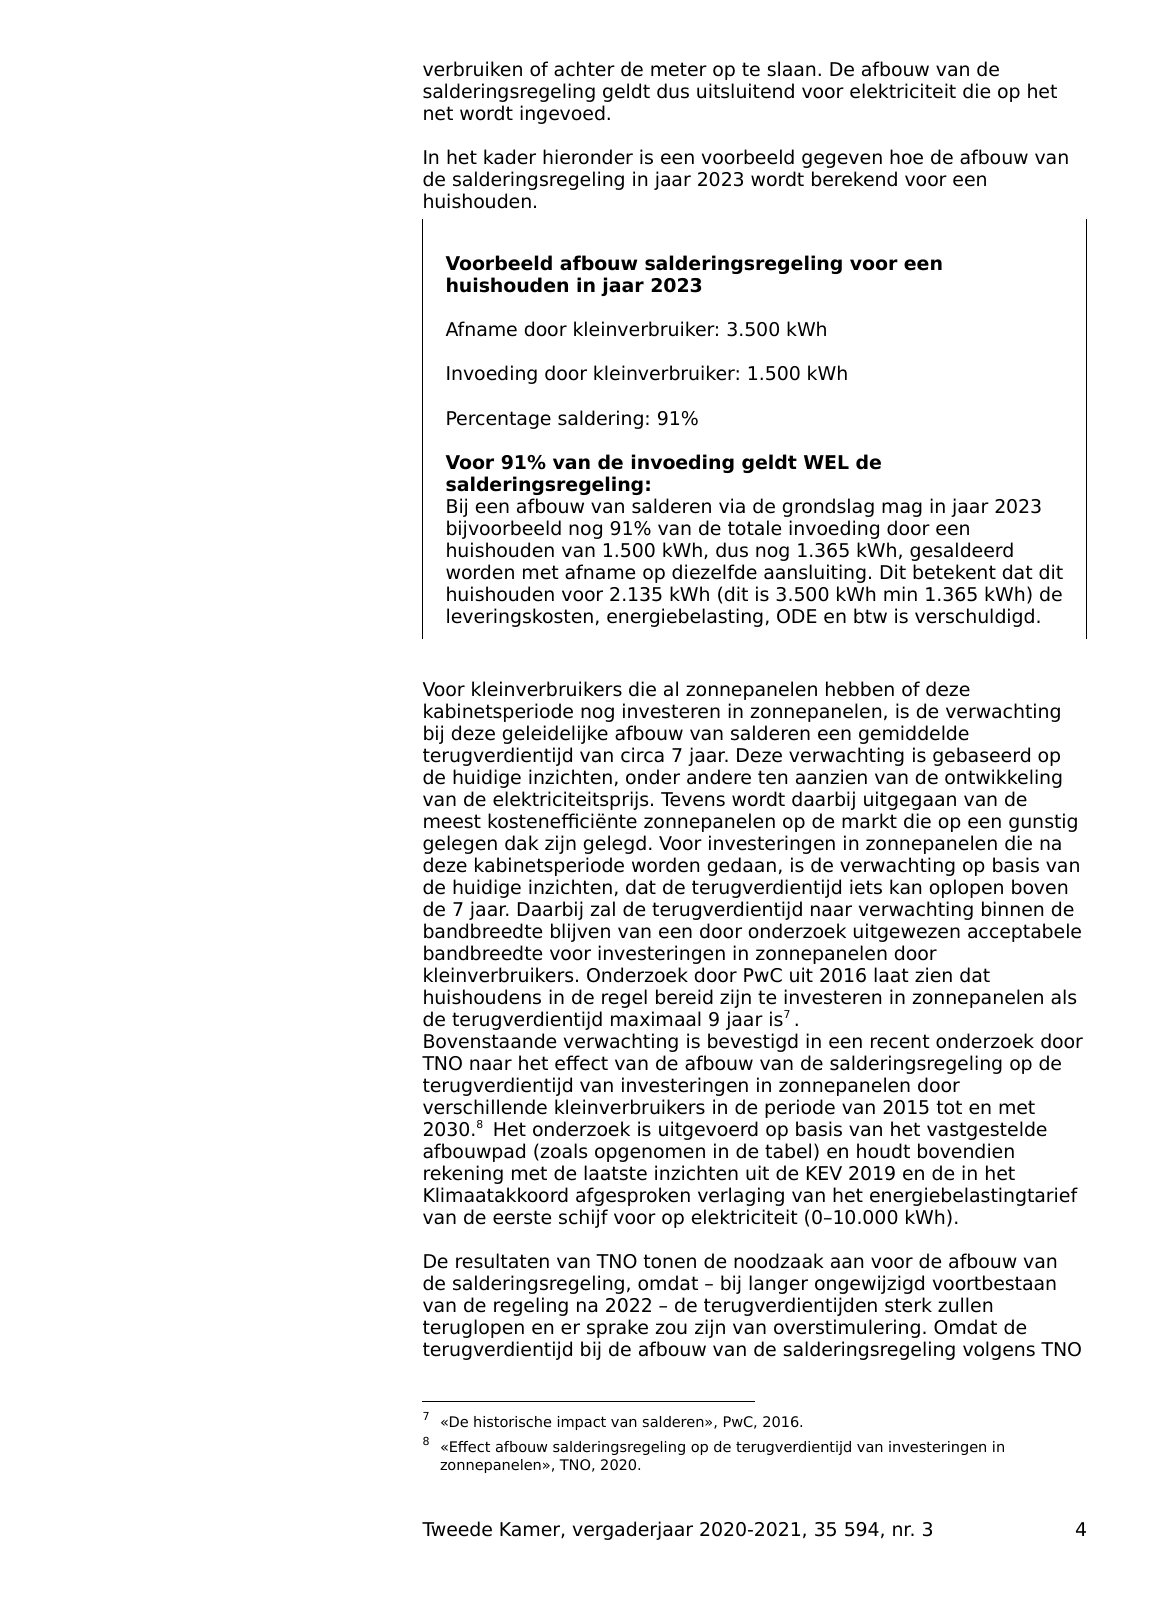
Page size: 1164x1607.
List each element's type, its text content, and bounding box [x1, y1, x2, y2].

text Bovenstaande verwachting is bevestigd in een recent onderzoek door TNO naar het effect van de afbouw van de salderingsregeling op de terugverdientijd van investeringen in zonnepanelen door verschillende kleinverbruikers in de periode van 2015 tot en met 2030. Het onderzoek is uitgevoerd op basis van het vastgestelde afbouwpad (zoals opgenomen in de tabel) en houdt bovendien rekening met de laatste inzichten uit de KEV 2019 en de in het Klimaatakkoord afgesproken verlaging van het energiebelastingtarief van de eerste schijf voor op elektriciteit (0–10.000 kWh). [422, 1031, 1087, 1229]
table_header Voorbeeld afbouw salderingsregeling voor een huishouden in jaar 2023 Afname door kleinverbruiker: 3.500 kWh Invoeding door kleinverbruiker: 1.500 kWh Percentage saldering: 91% Voor 91% van de invoeding geldt WEL de salderingsregeling: Bij een afbouw van salderen via de grondslag mag in jaar 2023 bijvoorbeeld nog 91% van de totale invoeding door een huishouden van 1.500 kWh, dus nog 1.365 kWh, gesaldeerd worden met afname op diezelfde aansluiting. Dit betekent dat dit huishouden voor 2.135 kWh (dit is 3.500 kWh min 1.365 kWh) de leveringskosten, energiebelasting, ODE en btw is verschuldigd. [423, 219, 1086, 639]
text «De historische impact van salderen», PwC, 2016. [422, 1410, 1087, 1432]
text verbruiken of achter de meter op te slaan. De afbouw van de salderingsregeling geldt dus uitsluitend voor elektriciteit die op het net wordt ingevoed. [422, 59, 1087, 125]
text «Effect afbouw salderingsregeling op de terugverdientijd van investeringen in zonnepanelen», TNO, 2020. [422, 1435, 1087, 1474]
text In het kader hieronder is een voorbeeld gegeven hoe de afbouw van de salderingsregeling in jaar 2023 wordt berekend voor een huishouden. [422, 147, 1087, 213]
text De resultaten van TNO tonen de noodzaak aan voor de afbouw van de salderingsregeling, omdat – bij langer ongewijzigd voortbestaan van de regeling na 2022 – de terugverdientijden sterk zullen teruglopen en er sprake zou zijn van overstimulering. Omdat de terugverdientijd bij de afbouw van de salderingsregeling volgens TNO [422, 1251, 1087, 1361]
text Voor kleinverbruikers die al zonnepanelen hebben of deze kabinetsperiode nog investeren in zonnepanelen, is de verwachting bij deze geleidelijke afbouw van salderen een gemiddelde terugverdientijd van circa 7 jaar. Deze verwachting is gebaseerd op de huidige inzichten, onder andere ten aanzien van de ontwikkeling van de elektriciteitsprijs. Tevens wordt daarbij uitgegaan van de meest kostenefficiënte zonnepanelen op de markt die op een gunstig gelegen dak zijn gelegd. Voor investeringen in zonnepanelen die na deze kabinetsperiode worden gedaan, is de verwachting op basis van de huidige inzichten, dat de terugverdientijd iets kan oplopen boven de 7 jaar. Daarbij zal de terugverdientijd naar verwachting binnen de bandbreedte blijven van een door onderzoek uitgewezen acceptabele bandbreedte voor investeringen in zonnepanelen door kleinverbruikers. Onderzoek door PwC uit 2016 laat zien dat huishoudens in de regel bereid zijn te investeren in zonnepanelen als de terugverdientijd maximaal 9 jaar is. [422, 679, 1087, 1031]
